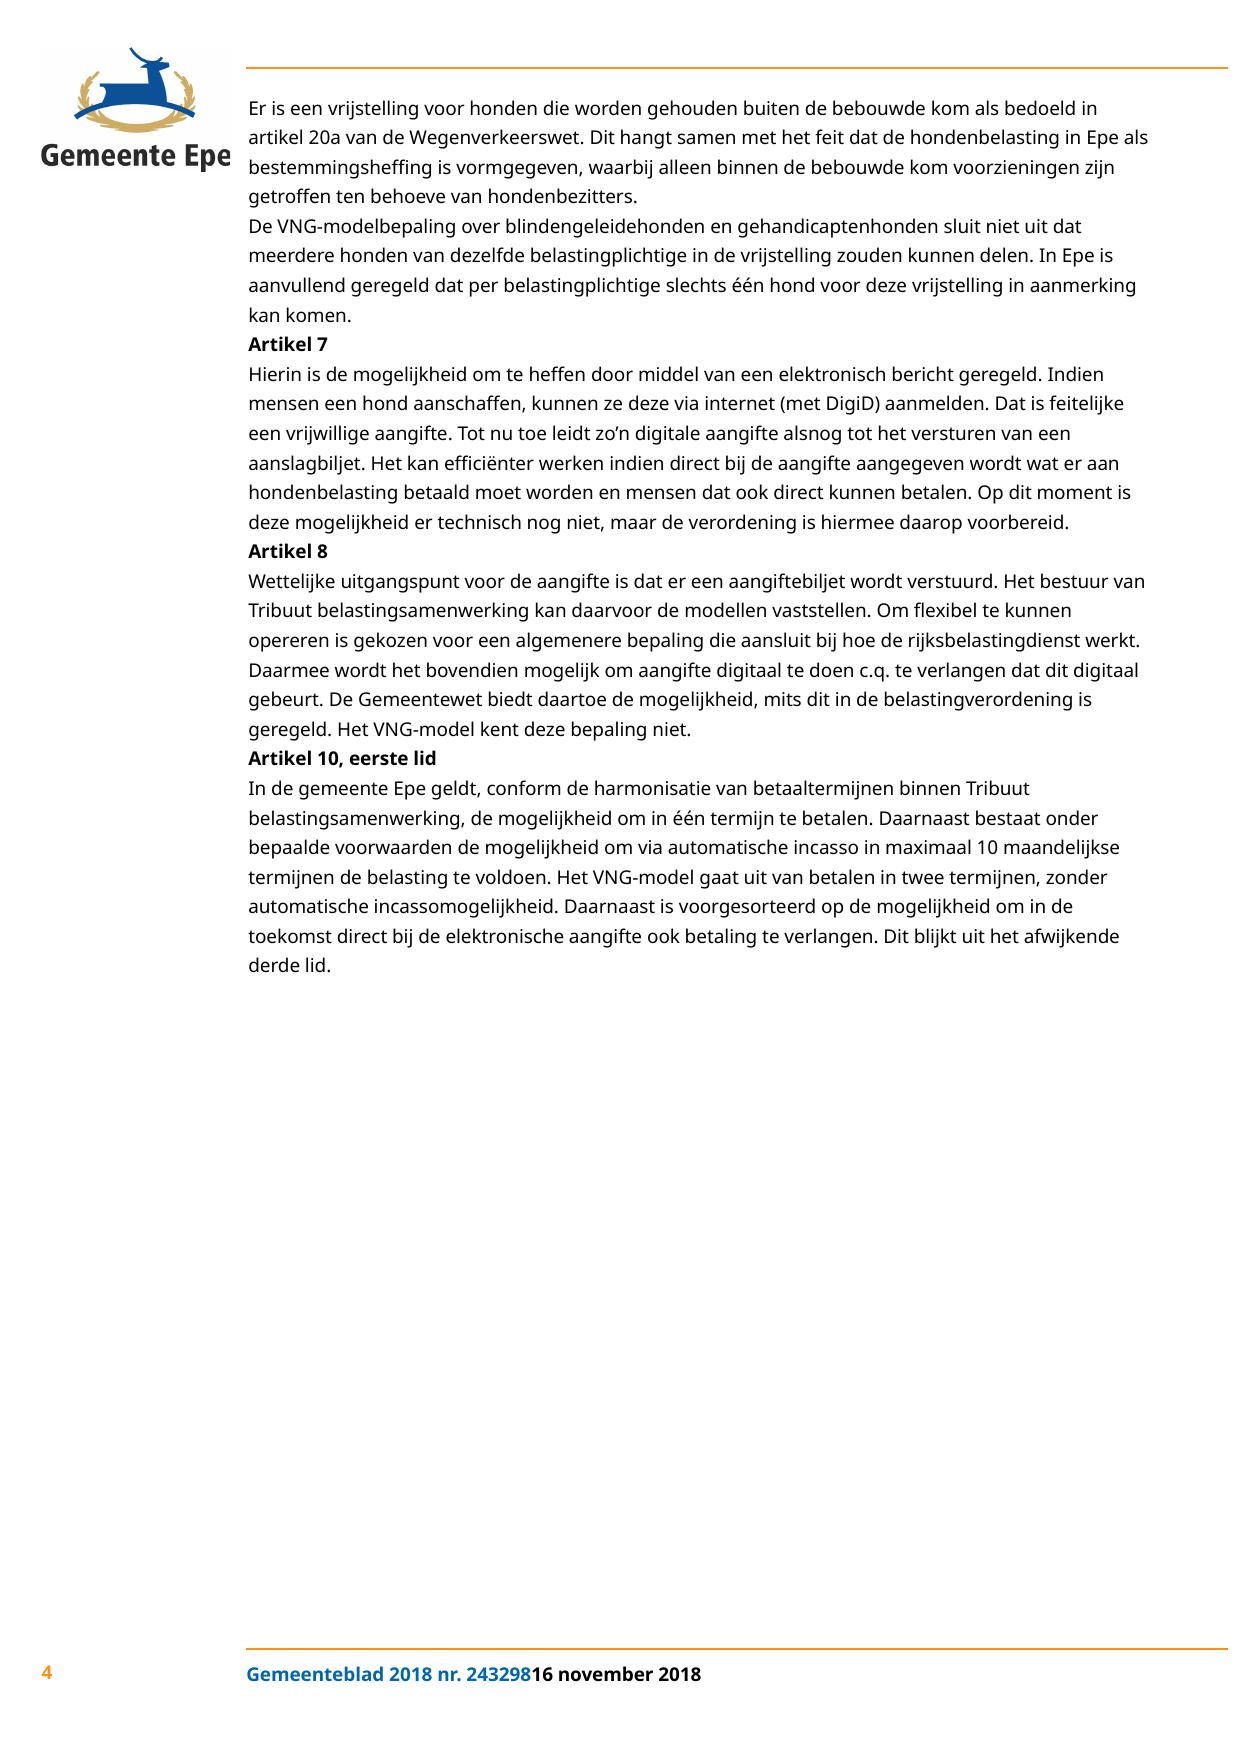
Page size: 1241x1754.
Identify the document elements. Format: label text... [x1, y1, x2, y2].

text Artikel 7 [248, 331, 1152, 357]
text Wettelijke uitgangspunt voor de aangifte is dat er een aangiftebiljet wordt verstuurd. Het bestuur van Tribuut belastingsamenwerking kan daarvoor de modellen vaststellen. Om flexibel te kunnen opereren is gekozen voor een algemenere bepaling die aansluit bij hoe de rijksbelastingdienst werkt. Daarmee wordt het bovendien mogelijk om aangifte digitaal te doen c.q. te verlangen dat dit digitaal gebeurt. De Gemeentewet biedt daartoe de mogelijkheid, mits dit in de belastingverordening is geregeld. Het VNG-model kent deze bepaling niet. [248, 568, 1152, 742]
text Er is een vrijstelling voor honden die worden gehouden buiten de bebouwde kom als bedoeld in artikel 20a van de Wegenverkeerswet. Dit hangt samen met het feit dat de hondenbelasting in Epe als bestemmingsheffing is vormgegeven, waarbij alleen binnen de bebouwde kom voorzieningen zijn getroffen ten behoeve van hondenbezitters. [248, 95, 1152, 209]
text De VNG-modelbepaling over blindengeleidehonden en gehandicaptenhonden sluit niet uit dat meerdere honden van dezelfde belastingplichtige in de vrijstelling zouden kunnen delen. In Epe is aanvullend geregeld dat per belastingplichtige slechts één hond voor deze vrijstelling in aanmerking kan komen. [248, 213, 1152, 328]
text In de gemeente Epe geldt, conform de harmonisatie van betaaltermijnen binnen Tribuut belastingsamenwerking, de mogelijkheid om in één termijn te betalen. Daarnaast bestaat onder bepaalde voorwaarden de mogelijkheid om via automatische incasso in maximaal 10 maandelijkse termijnen de belasting te voldoen. Het VNG-model gaat uit van betalen in twee termijnen, zonder automatische incassomogelijkheid. Daarnaast is voorgesorteerd op de mogelijkheid om in de toekomst direct bij de elektronische aangifte ook betaling te verlangen. Dit blijkt uit het afwijkende derde lid. [248, 775, 1152, 978]
text Artikel 10, eerste lid [248, 746, 1152, 771]
text Hierin is de mogelijkheid om te heffen door middel van een elektronisch bericht geregeld. Indien mensen een hond aanschaffen, kunnen ze deze via internet (met DigiD) aanmelden. Dat is feitelijke een vrijwillige aangifte. Tot nu toe leidt zo’n digitale aangifte alsnog tot het versturen van een aanslagbiljet. Het kan efficiënter werken indien direct bij de aangifte aangegeven wordt wat er aan hondenbelasting betaald moet worden en mensen dat ook direct kunnen betalen. Op dit moment is deze mogelijkheid er technisch nog niet, maar de verordening is hiermee daarop voorbereid. [248, 361, 1152, 535]
picture [41, 47, 231, 172]
text Artikel 8 [248, 538, 1152, 564]
